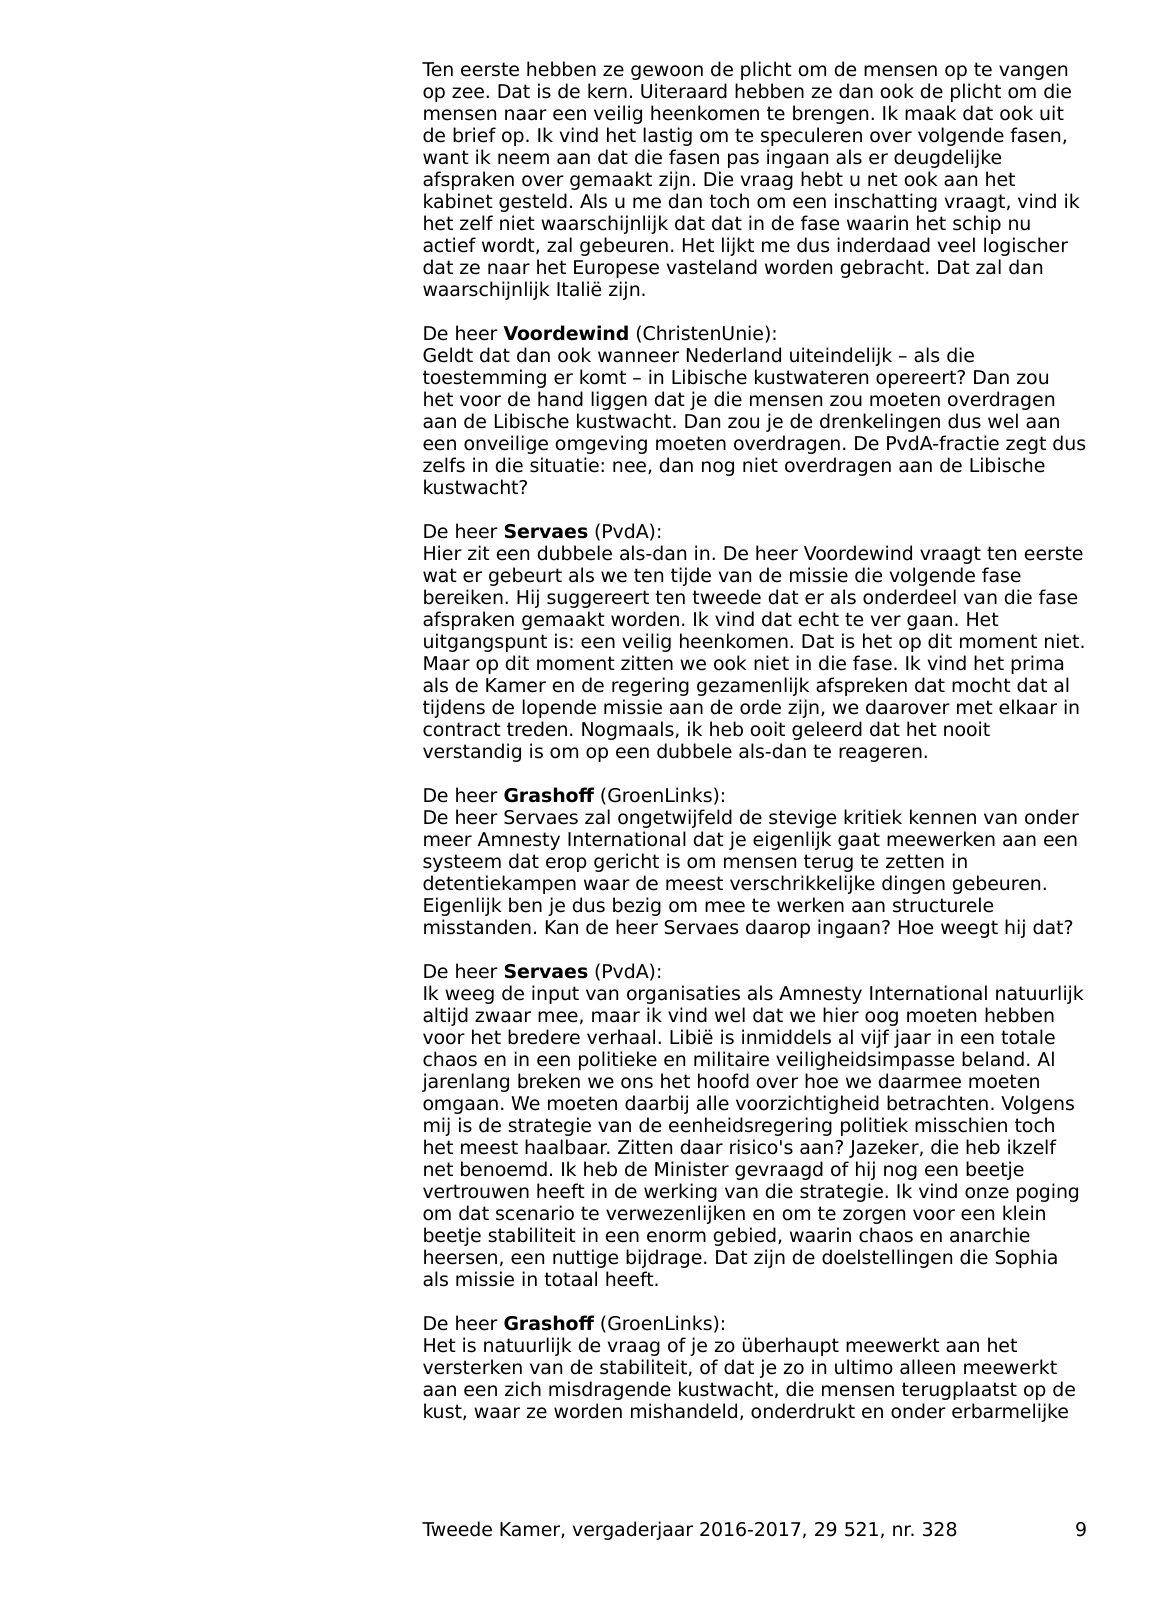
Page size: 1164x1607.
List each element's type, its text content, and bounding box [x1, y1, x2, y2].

text Ten eerste hebben ze gewoon de plicht om de mensen op te vangen op zee. Dat is de kern. Uiteraard hebben ze dan ook de plicht om die mensen naar een veilig heenkomen te brengen. Ik maak dat ook uit de brief op. Ik vind het lastig om te speculeren over volgende fasen, want ik neem aan dat die fasen pas ingaan als er deugdelijke afspraken over gemaakt zijn. Die vraag hebt u net ook aan het kabinet gesteld. Als u me dan toch om een inschatting vraagt, vind ik het zelf niet waarschijnlijk dat dat in de fase waarin het schip nu actief wordt, zal gebeuren. Het lijkt me dus inderdaad veel logischer dat ze naar het Europese vasteland worden gebracht. Dat zal dan waarschijnlijk Italië zijn. [422, 59, 1087, 301]
text Ik weeg de input van organisaties als Amnesty International natuurlijk altijd zwaar mee, maar ik vind wel dat we hier oog moeten hebben voor het bredere verhaal. Libië is inmiddels al vijf jaar in een totale chaos en in een politieke en militaire veiligheidsimpasse beland. Al jarenlang breken we ons het hoofd over hoe we daarmee moeten omgaan. We moeten daarbij alle voorzichtigheid betrachten. Volgens mij is de strategie van de eenheidsregering politiek misschien toch het meest haalbaar. Zitten daar risico's aan? Jazeker, die heb ikzelf net benoemd. Ik heb de Minister gevraagd of hij nog een beetje vertrouwen heeft in de werking van die strategie. Ik vind onze poging om dat scenario te verwezenlijken en om te zorgen voor een klein beetje stabiliteit in een enorm gebied, waarin chaos en anarchie heersen, een nuttige bijdrage. Dat zijn de doelstellingen die Sophia als missie in totaal heeft. [422, 983, 1087, 1291]
text De heer Servaes (PvdA): [422, 521, 1087, 543]
text Het is natuurlijk de vraag of je zo überhaupt meewerkt aan het versterken van de stabiliteit, of dat je zo in ultimo alleen meewerkt aan een zich misdragende kustwacht, die mensen terugplaatst op de kust, waar ze worden mishandeld, onderdrukt en onder erbarmelijke [422, 1335, 1087, 1423]
text De heer Grashoff (GroenLinks): [422, 1313, 1087, 1335]
text De heer Servaes zal ongetwijfeld de stevige kritiek kennen van onder meer Amnesty International dat je eigenlijk gaat meewerken aan een systeem dat erop gericht is om mensen terug te zetten in detentiekampen waar de meest verschrikkelijke dingen gebeuren. Eigenlijk ben je dus bezig om mee te werken aan structurele misstanden. Kan de heer Servaes daarop ingaan? Hoe weegt hij dat? [422, 807, 1087, 939]
text Hier zit een dubbele als-dan in. De heer Voordewind vraagt ten eerste wat er gebeurt als we ten tijde van de missie die volgende fase bereiken. Hij suggereert ten tweede dat er als onderdeel van die fase afspraken gemaakt worden. Ik vind dat echt te ver gaan. Het uitgangspunt is: een veilig heenkomen. Dat is het op dit moment niet. Maar op dit moment zitten we ook niet in die fase. Ik vind het prima als de Kamer en de regering gezamenlijk afspreken dat mocht dat al tijdens de lopende missie aan de orde zijn, we daarover met elkaar in contract treden. Nogmaals, ik heb ooit geleerd dat het nooit verstandig is om op een dubbele als-dan te reageren. [422, 543, 1087, 763]
text De heer Voordewind (ChristenUnie): [422, 323, 1087, 345]
text De heer Servaes (PvdA): [422, 961, 1087, 983]
text Geldt dat dan ook wanneer Nederland uiteindelijk – als die toestemming er komt – in Libische kustwateren opereert? Dan zou het voor de hand liggen dat je die mensen zou moeten overdragen aan de Libische kustwacht. Dan zou je de drenkelingen dus wel aan een onveilige omgeving moeten overdragen. De PvdA-fractie zegt dus zelfs in die situatie: nee, dan nog niet overdragen aan de Libische kustwacht? [422, 345, 1087, 499]
text De heer Grashoff (GroenLinks): [422, 785, 1087, 807]
